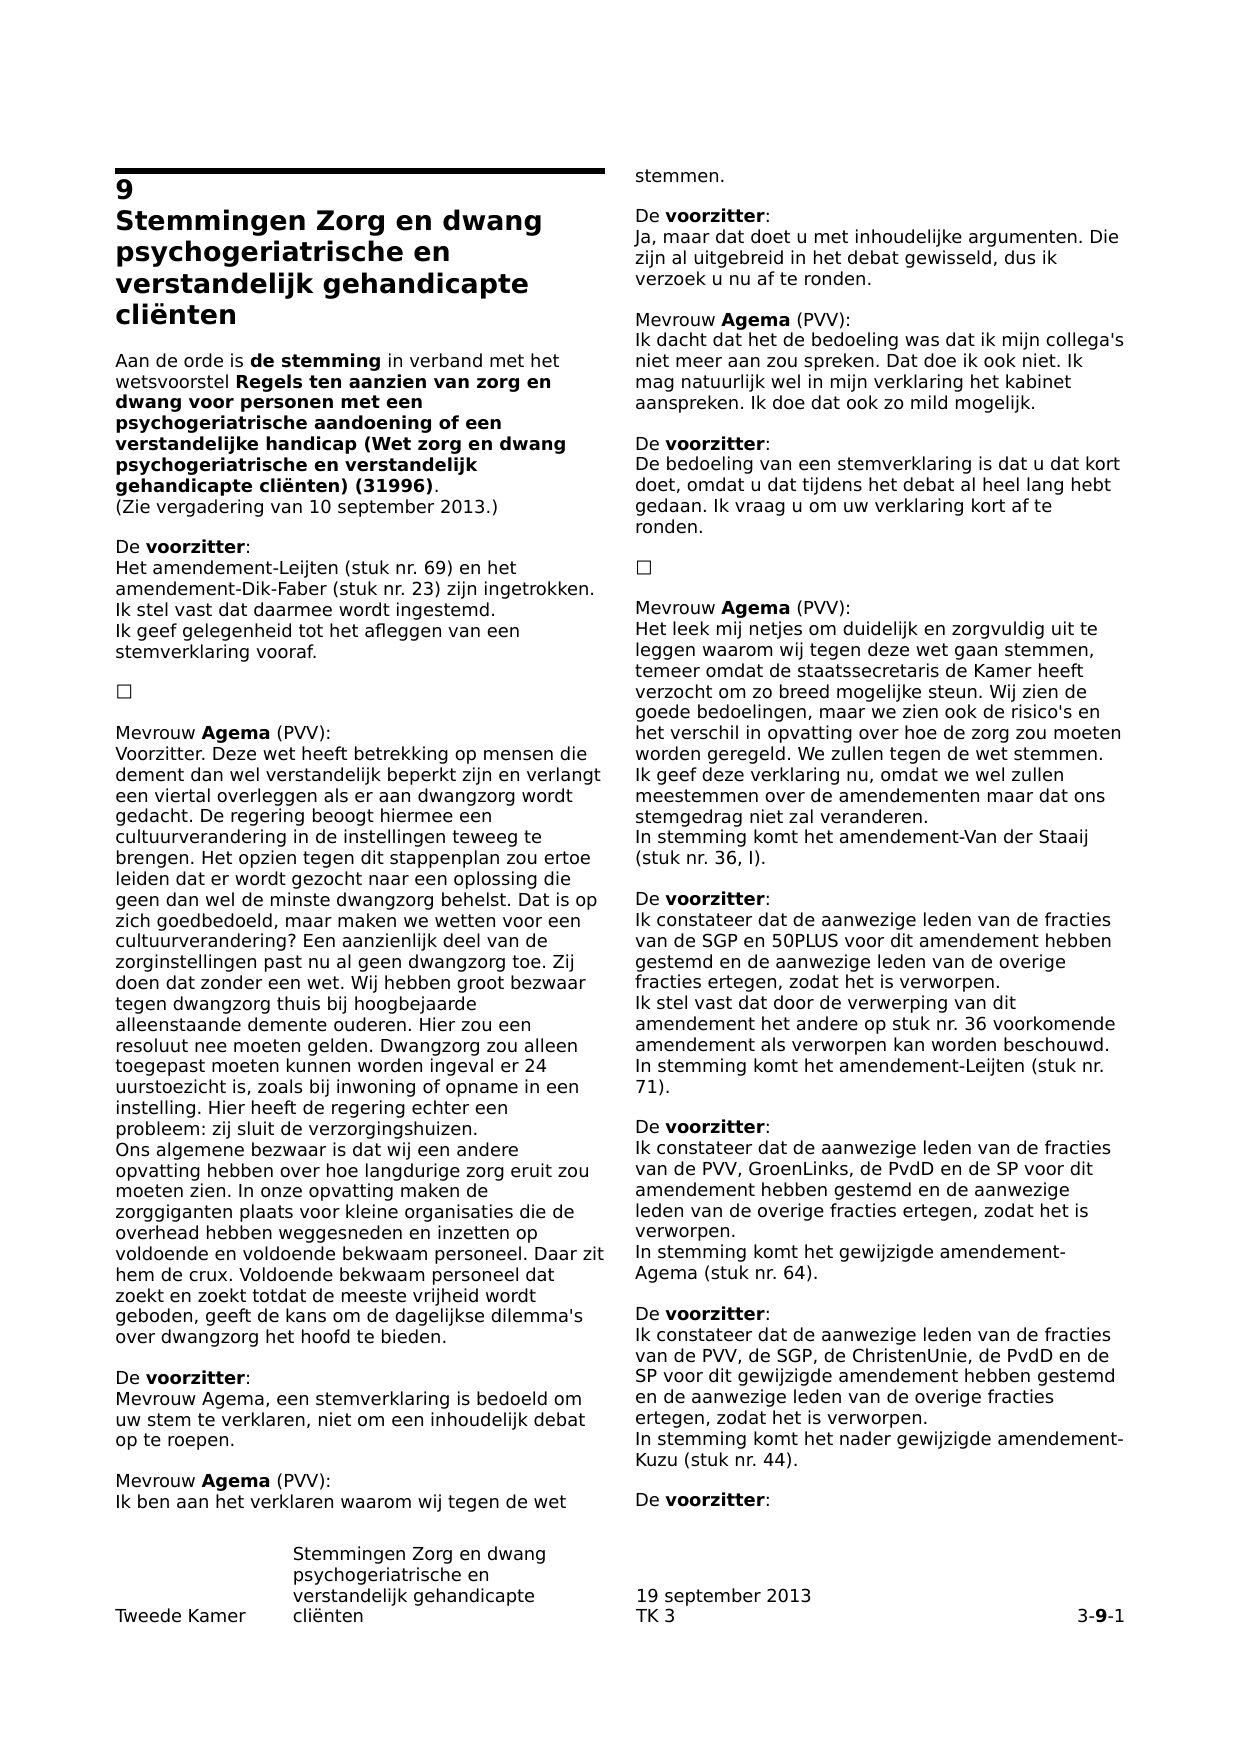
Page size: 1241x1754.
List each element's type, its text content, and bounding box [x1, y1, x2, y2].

text Ik stel vast dat door de verwerping van dit amendement het andere op stuk nr. 36 voorkomende amendement als verworpen kan worden beschouwd. [635, 993, 1125, 1056]
text De voorzitter: [635, 889, 1125, 910]
text stemmen. [635, 165, 1125, 186]
text De voorzitter: [635, 1304, 1125, 1324]
text In stemming komt het nader gewijzigde amendement-Kuzu (stuk nr. 44). [635, 1429, 1125, 1470]
text Mevrouw Agema (PVV): [635, 598, 1125, 619]
text ⬜ [635, 557, 1125, 578]
text In stemming komt het gewijzigde amendement-Agema (stuk nr. 64). [635, 1242, 1125, 1284]
text Ons algemene bezwaar is dat wij een andere opvatting hebben over hoe langdurige zorg eruit zou moeten zien. In onze opvatting maken de zorggiganten plaats voor kleine organisaties die de overhead hebben weggesneden en inzetten op voldoende en voldoende bekwaam personeel. Daar zit hem de crux. Voldoende bekwaam personeel dat zoekt en zoekt totdat de meeste vrijheid wordt geboden, geeft de kans om de dagelijkse dilemma's over dwangzorg het hoofd te bieden. [115, 1139, 605, 1348]
text De voorzitter: [635, 1117, 1125, 1138]
text Het leek mij netjes om duidelijk en zorgvuldig uit te leggen waarom wij tegen deze wet gaan stemmen, temeer omdat de staatssecretaris de Kamer heeft verzocht om zo breed mogelijke steun. Wij zien de goede bedoelingen, maar we zien ook de risico's en het verschil in opvatting over hoe de zorg zou moeten worden geregeld. We zullen tegen de wet stemmen. Ik geef deze verklaring nu, omdat we wel zullen meestemmen over de amendementen maar dat ons stemgedrag niet zal veranderen. [635, 619, 1125, 827]
text Ja, maar dat doet u met inhoudelijke argumenten. Die zijn al uitgebreid in het debat gewisseld, dus ik verzoek u nu af te ronden. [635, 227, 1125, 289]
text Het amendement-Leijten (stuk nr. 69) en het amendement-Dik-Faber (stuk nr. 23) zijn ingetrokken. [115, 558, 605, 600]
text (Zie vergadering van 10 september 2013.) [115, 496, 605, 517]
text De bedoeling van een stemverklaring is dat u dat kort doet, omdat u dat tijdens het debat al heel lang hebt gedaan. Ik vraag u om uw verklaring kort af te ronden. [635, 454, 1125, 537]
text De voorzitter: [635, 206, 1125, 227]
text De voorzitter: [115, 1368, 605, 1388]
text ⬜ [115, 682, 605, 703]
text Ik constateer dat de aanwezige leden van de fracties van de PVV, GroenLinks, de PvdD en de SP voor dit amendement hebben gestemd en de aanwezige leden van de overige fracties ertegen, zodat het is verworpen. [635, 1138, 1125, 1242]
text De voorzitter: [635, 433, 1125, 454]
text Mevrouw Agema (PVV): [115, 723, 605, 744]
text Mevrouw Agema (PVV): [635, 309, 1125, 330]
text De voorzitter: [635, 1490, 1125, 1511]
text Ik stel vast dat daarmee wordt ingestemd. [115, 600, 605, 621]
text Mevrouw Agema (PVV): [115, 1471, 605, 1492]
text Aan de orde is de stemming in verband met het wetsvoorstel Regels ten aanzien van zorg en dwang voor personen met een psychogeriatrische aandoening of een verstandelijke handicap (Wet zorg en dwang psychogeriatrische en verstandelijk gehandicapte cliënten) (31996). [115, 351, 605, 496]
text Ik dacht dat het de bedoeling was dat ik mijn collega's niet meer aan zou spreken. Dat doe ik ook niet. Ik mag natuurlijk wel in mijn verklaring het kabinet aanspreken. Ik doe dat ook zo mild mogelijk. [635, 330, 1125, 413]
text Voorzitter. Deze wet heeft betrekking op mensen die dement dan wel verstandelijk beperkt zijn en verlangt een viertal overleggen als er aan dwangzorg wordt gedacht. De regering beoogt hiermee een cultuurverandering in de instellingen teweeg te brengen. Het opzien tegen dit stappenplan zou ertoe leiden dat er wordt gezocht naar een oplossing die geen dan wel de minste dwangzorg behelst. Dat is op zich goedbedoeld, maar maken we wetten voor een cultuurverandering? Een aanzienlijk deel van de zorginstellingen past nu al geen dwangzorg toe. Zij doen dat zonder een wet. Wij hebben groot bezwaar tegen dwangzorg thuis bij hoogbejaarde alleenstaande demente ouderen. Hier zou een resoluut nee moeten gelden. Dwangzorg zou alleen toegepast moeten kunnen worden ingeval er 24 uurstoezicht is, zoals bij inwoning of opname in een instelling. Hier heeft de regering echter een probleem: zij sluit de verzorgingshuizen. [115, 744, 605, 1139]
text Ik constateer dat de aanwezige leden van de fracties van de PVV, de SGP, de ChristenUnie, de PvdD en de SP voor dit gewijzigde amendement hebben gestemd en de aanwezige leden van de overige fracties ertegen, zodat het is verworpen. [635, 1324, 1125, 1429]
text De voorzitter: [115, 537, 605, 558]
text Ik geef gelegenheid tot het afleggen van een stemverklaring vooraf. [115, 621, 605, 662]
text Ik ben aan het verklaren waarom wij tegen de wet [115, 1492, 605, 1513]
text In stemming komt het amendement-Van der Staaij (stuk nr. 36, I). [635, 827, 1125, 869]
text Ik constateer dat de aanwezige leden van de fracties van de SGP en 50PLUS voor dit amendement hebben gestemd en de aanwezige leden van de overige fracties ertegen, zodat het is verworpen. [635, 910, 1125, 993]
title 9 Stemmingen Zorg en dwang psychogeriatrische en verstandelijk gehandicapte cliënten [115, 174, 605, 331]
text In stemming komt het amendement-Leijten (stuk nr. 71). [635, 1056, 1125, 1097]
text Mevrouw Agema, een stemverklaring is bedoeld om uw stem te verklaren, niet om een inhoudelijk debat op te roepen. [115, 1388, 605, 1451]
